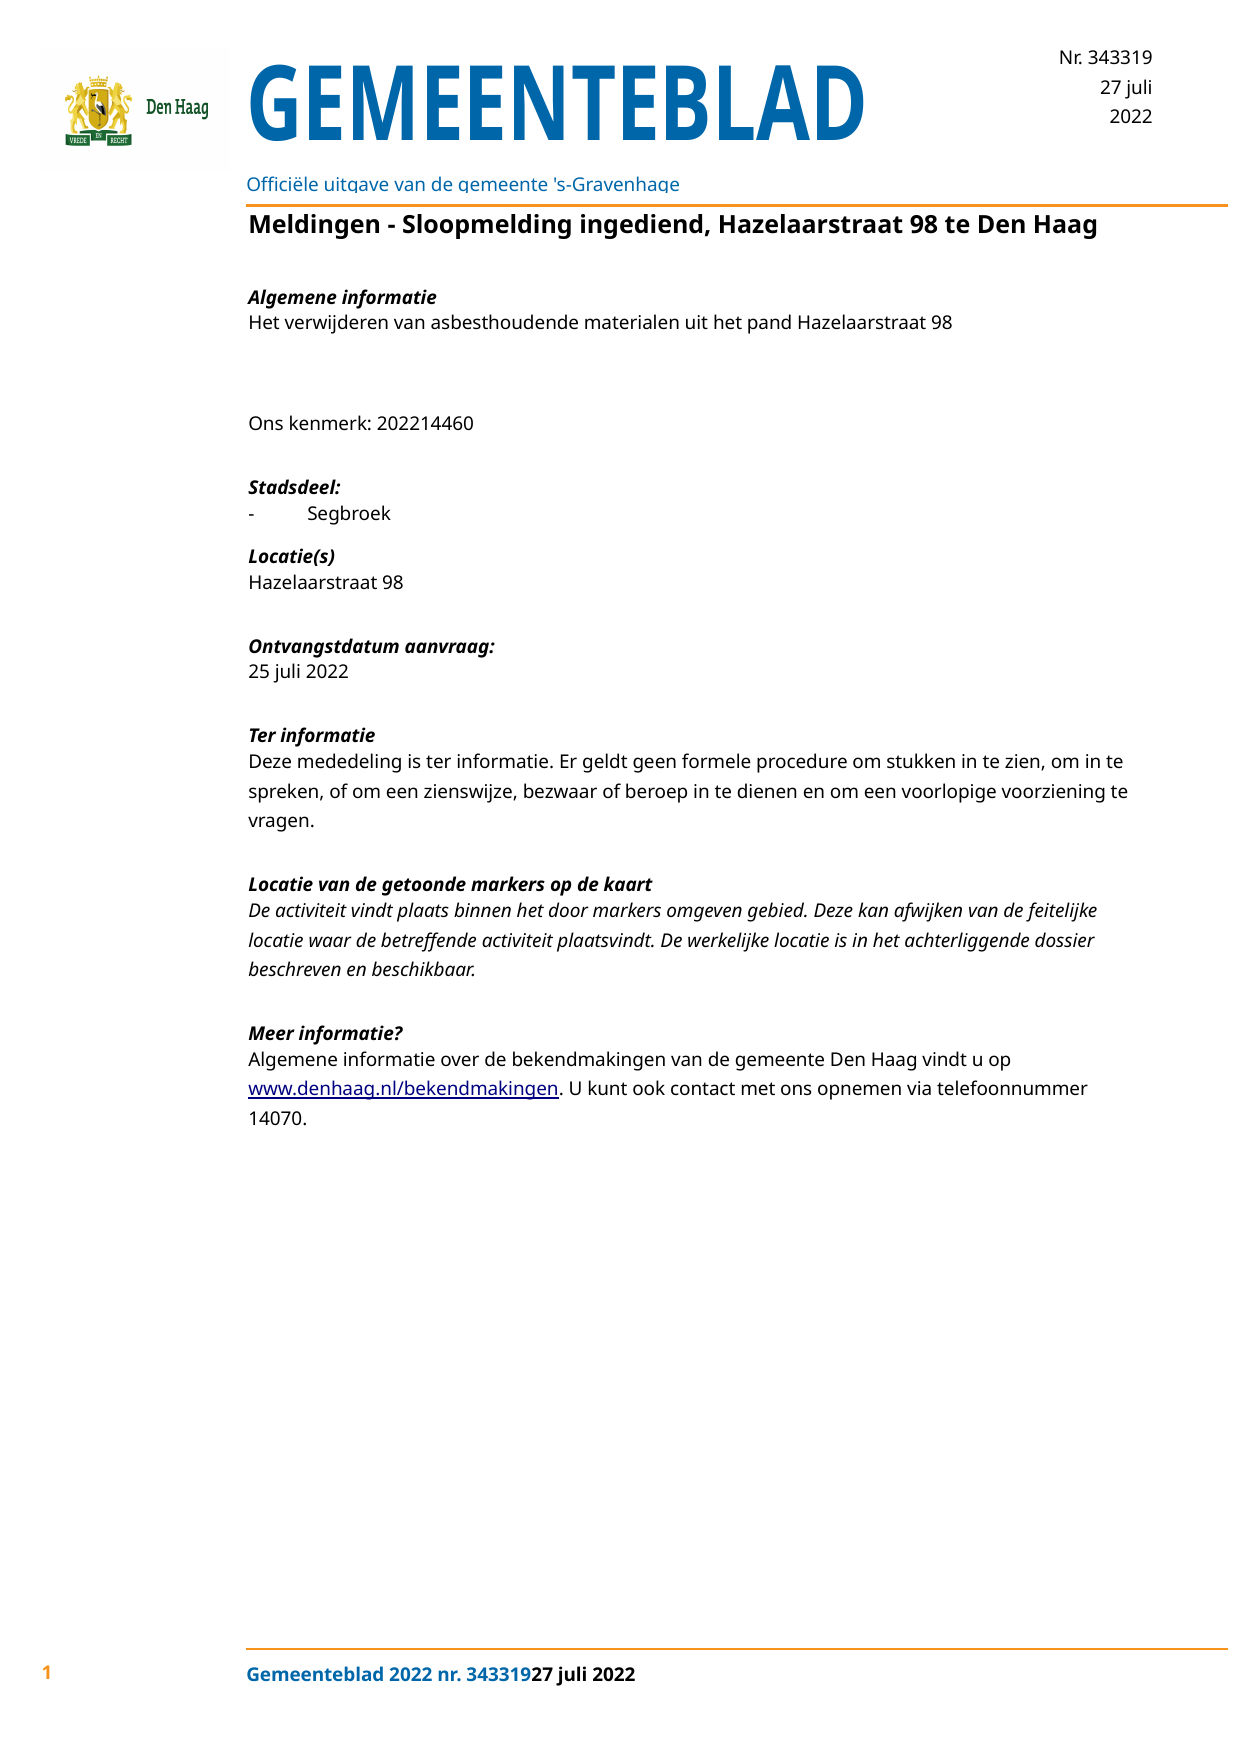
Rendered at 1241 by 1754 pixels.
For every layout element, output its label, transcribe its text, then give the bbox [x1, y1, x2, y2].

text Meer informatie? [248, 1020, 1152, 1046]
text Deze mededeling is ter informatie. Er geldt geen formele procedure om stukken in te zien, om in te spreken, of om een zienswijze, bezwaar of beroep in te dienen en om een voorlopige voorziening te vragen. [248, 748, 1152, 833]
text Stadsdeel: [248, 474, 1152, 500]
text 25 juli 2022 [248, 659, 1152, 684]
text Ontvangstdatum aanvraag: [248, 633, 1152, 659]
text Meldingen - Sloopmelding ingediend, Hazelaarstraat 98 te Den Haag [248, 207, 1152, 241]
text Algemene informatie [248, 284, 1152, 309]
text De activiteit vindt plaats binnen het door markers omgeven gebied. Deze kan afwijken van de feitelijke locatie waar de betreffende activiteit plaatsvindt. De werkelijke locatie is in het achterliggende dossier beschreven en beschikbaar. [248, 897, 1152, 982]
text Hazelaarstraat 98 [248, 569, 1152, 595]
text Ons kenmerk: 202214460 [248, 410, 1152, 436]
list Segbroek [248, 500, 1152, 526]
text Algemene informatie over de bekendmakingen van de gemeente Den Haag vindt u op www.denhaag.nl/bekendmakingen. U kunt ook contact met ons opnemen via telefoonnummer 14070. [248, 1046, 1152, 1131]
text Ter informatie [248, 723, 1152, 748]
text Locatie van de getoonde markers op de kaart [248, 871, 1152, 897]
text Locatie(s) [248, 543, 1152, 569]
text Het verwijderen van asbesthoudende materialen uit het pand Hazelaarstraat 98 [248, 309, 1152, 335]
picture [41, 47, 231, 172]
